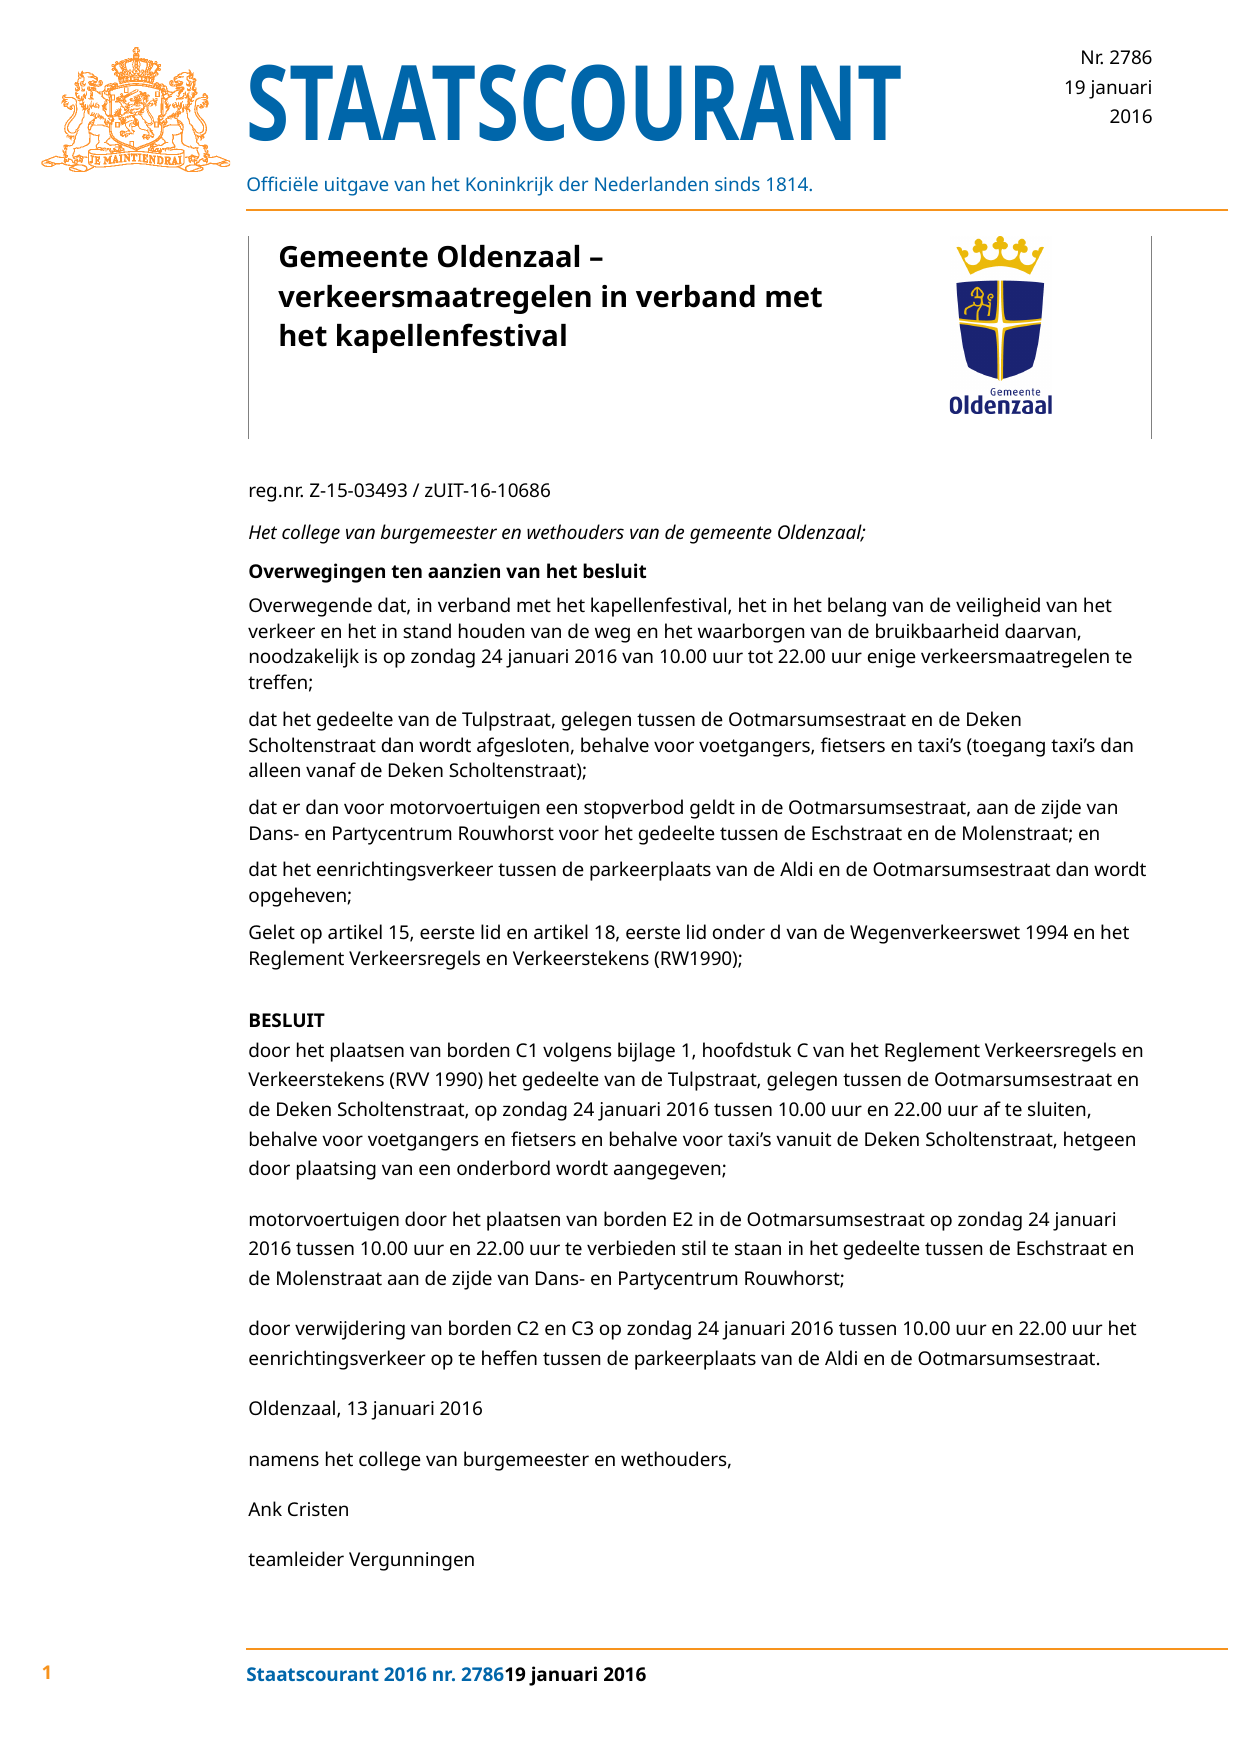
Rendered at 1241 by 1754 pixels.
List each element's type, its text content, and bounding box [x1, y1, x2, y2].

text Het college van burgemeester en wethouders van de gemeente Oldenzaal; [248, 519, 1152, 544]
text door het plaatsen van borden C1 volgens bijlage 1, hoofdstuk C van het Reglement Verkeersregels en Verkeerstekens (RVV 1990) het gedeelte van de Tulpstraat, gelegen tussen de Ootmarsumsestraat en de Deken Scholtenstraat, op zondag 24 januari 2016 tussen 10.00 uur en 22.00 uur af te sluiten, behalve voor voetgangers en fietsers en behalve voor taxi’s vanuit de Deken Scholtenstraat, hetgeen door plaatsing van een onderbord wordt aangegeven; [248, 1037, 1152, 1181]
text teamleider Vergunningen [248, 1547, 1152, 1572]
text dat het gedeelte van de Tulpstraat, gelegen tussen de Ootmarsumsestraat en de Deken Scholtenstraat dan wordt afgesloten, behalve voor voetgangers, fietsers en taxi’s (toegang taxi’s dan alleen vanaf de Deken Scholtenstraat); [248, 706, 1152, 783]
picture [41, 47, 231, 172]
table_header [1052, 236, 1151, 413]
table_header [850, 414, 1151, 439]
text door verwijdering van borden C2 en C3 op zondag 24 januari 2016 tussen 10.00 uur en 22.00 uur het eenrichtingsverkeer op te heffen tussen de parkeerplaats van de Aldi en de Ootmarsumsestraat. [248, 1315, 1152, 1371]
text Overwegingen ten aanzien van het besluit [248, 558, 1152, 584]
text dat het eenrichtingsverkeer tussen de parkeerplaats van de Aldi en de Ootmarsumsestraat dan wordt opgeheven; [248, 857, 1152, 908]
text dat er dan voor motorvoertuigen een stopverbod geldt in de Ootmarsumsestraat, aan de zijde van Dans- en Partycentrum Rouwhorst voor het gedeelte tussen de Eschstraat en de Molenstraat; en [248, 794, 1152, 846]
text motorvoertuigen door het plaatsen van borden E2 in de Ootmarsumsestraat op zondag 24 januari 2016 tussen 10.00 uur en 22.00 uur te verbieden stil te staan in het gedeelte tussen de Eschstraat en de Molenstraat aan de zijde van Dans- en Partycentrum Rouwhorst; [248, 1206, 1152, 1291]
table_header Gemeente Oldenzaal – verkeersmaatregelen in verband met het kapellenfestival [249, 236, 850, 439]
table_header [850, 236, 949, 413]
text Gelet op artikel 15, eerste lid en artikel 18, eerste lid onder d van de Wegenverkeerswet 1994 en het Reglement Verkeersregels en Verkeerstekens (RW1990); [248, 919, 1152, 970]
text reg.nr. Z-15-03493 / zUIT-16-10686 [248, 477, 1152, 503]
text BESLUIT [248, 1007, 1152, 1033]
text Oldenzaal, 13 januari 2016 [248, 1395, 1152, 1421]
picture [949, 236, 1052, 414]
text namens het college van burgemeester en wethouders, [248, 1446, 1152, 1471]
text Ank Cristen [248, 1496, 1152, 1522]
text Overwegende dat, in verband met het kapellenfestival, het in het belang van de veiligheid van het verkeer en het in stand houden van de weg en het waarborgen van de bruikbaarheid daarvan, noodzakelijk is op zondag 24 januari 2016 van 10.00 uur tot 22.00 uur enige verkeersmaatregelen te treffen; [248, 592, 1152, 695]
